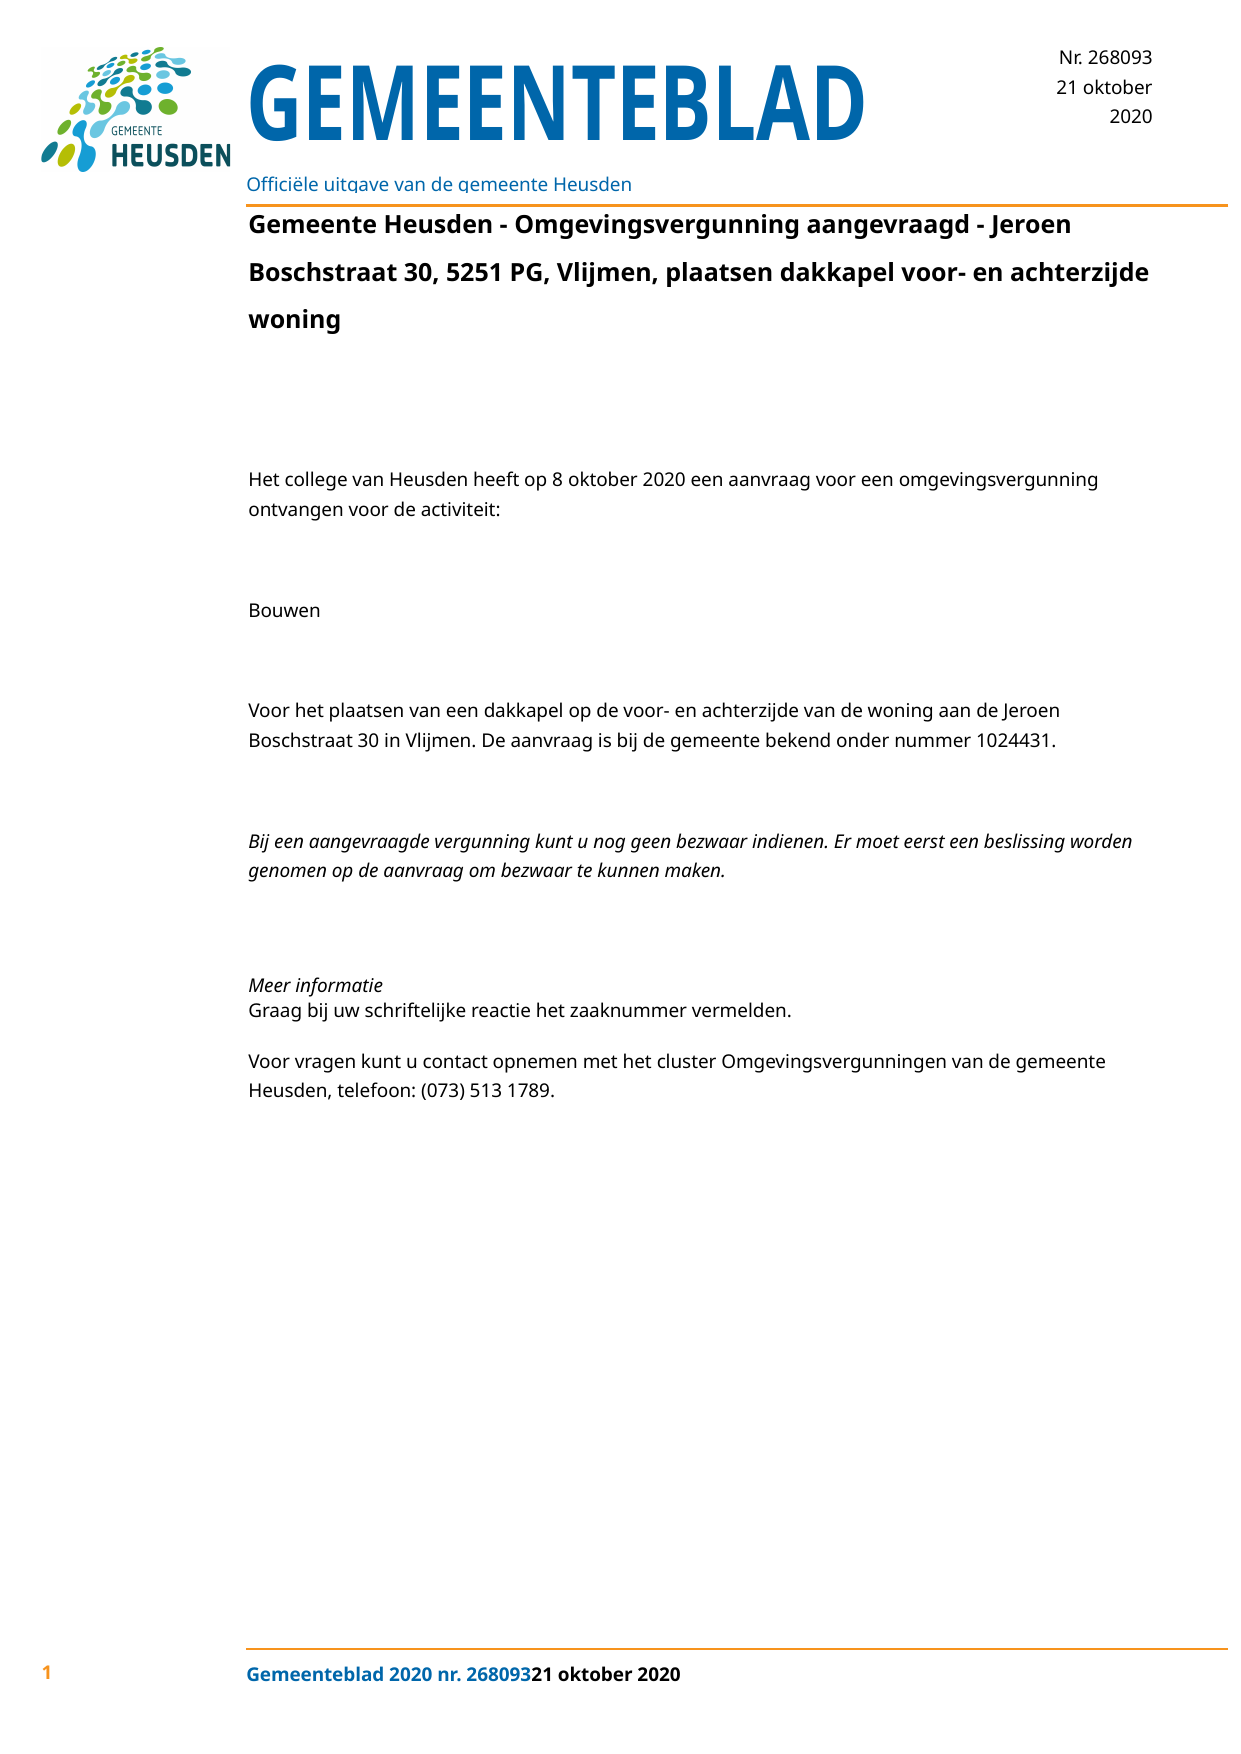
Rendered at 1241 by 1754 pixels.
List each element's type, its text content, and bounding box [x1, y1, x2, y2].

text Graag bij uw schriftelijke reactie het zaaknummer vermelden. [248, 998, 1152, 1023]
text Bij een aangevraagde vergunning kunt u nog geen bezwaar indienen. Er moet eerst een beslissing worden genomen op de aanvraag om bezwaar te kunnen maken. [248, 828, 1152, 883]
text Bouwen [248, 597, 1152, 622]
text Voor vragen kunt u contact opnemen met het cluster Omgevingsvergunningen van de gemeente Heusden, telefoon: (073) 513 1789. [248, 1048, 1152, 1103]
text Meer informatie [248, 972, 1152, 998]
text Gemeente Heusden - Omgevingsvergunning aangevraagd - Jeroen Boschstraat 30, 5251 PG, Vlijmen, plaatsen dakkapel voor- en achterzijde woning [248, 207, 1152, 336]
text Het college van Heusden heeft op 8 oktober 2020 een aanvraag voor een omgevingsvergunning ontvangen voor de activiteit: [248, 466, 1152, 522]
text Voor het plaatsen van een dakkapel op de voor- en achterzijde van de woning aan de Jeroen Boschstraat 30 in Vlijmen. De aanvraag is bij de gemeente bekend onder nummer 1024431. [248, 698, 1152, 753]
picture [41, 47, 231, 172]
